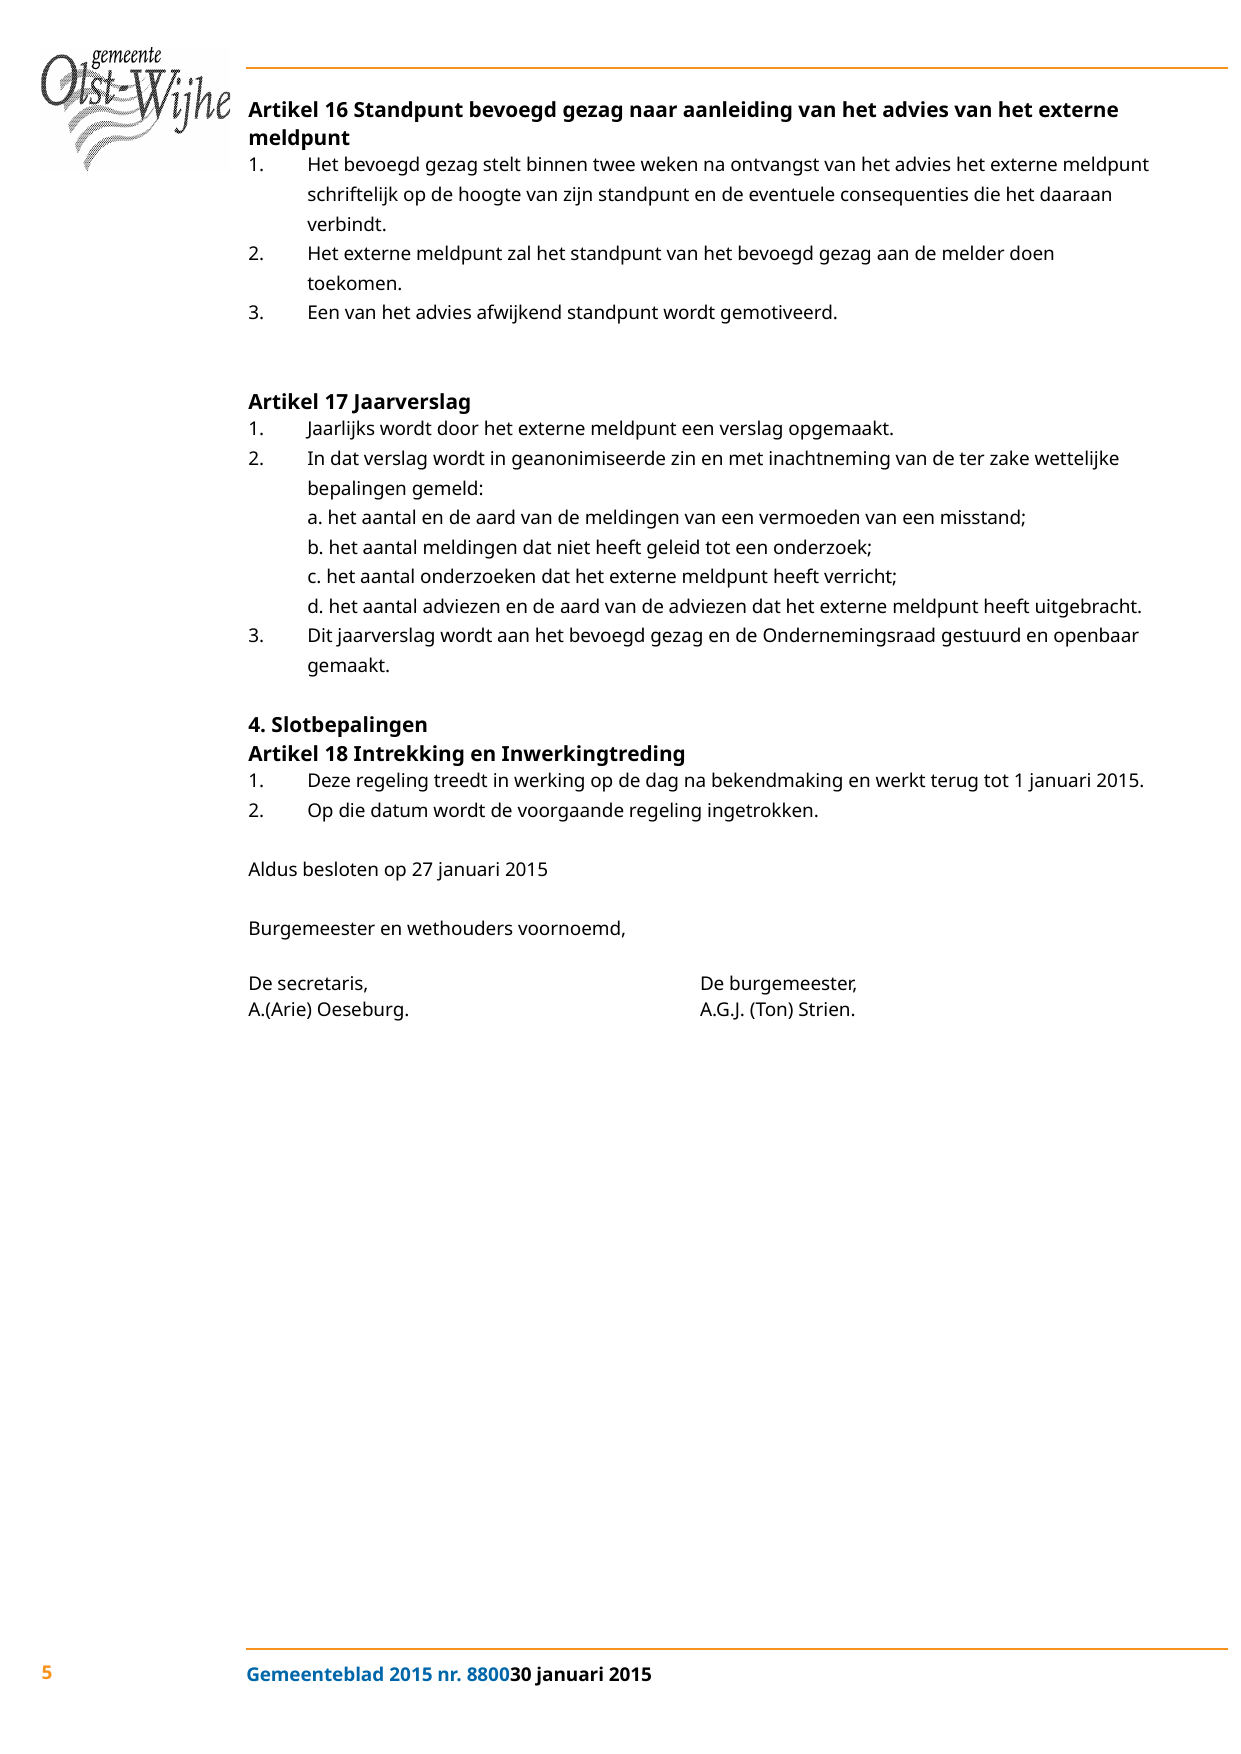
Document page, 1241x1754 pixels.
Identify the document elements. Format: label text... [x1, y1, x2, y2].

text Burgemeester en wethouders voornoemd, [248, 915, 1152, 941]
table_cell A.(Arie) Oeseburg. [248, 996, 700, 1022]
list Op die datum wordt de voorgaande regeling ingetrokken. [248, 797, 1152, 822]
text Aldus besloten op 27 januari 2015 [248, 856, 1152, 882]
list d. het aantal adviezen en de aard van de adviezen dat het externe meldpunt heeft uitgebracht. [248, 593, 1152, 619]
list a. het aantal en de aard van de meldingen van een vermoeden van een misstand; [248, 504, 1152, 530]
table_header De secretaris, [248, 970, 700, 996]
list In dat verslag wordt in geanonimiseerde zin en met inachtneming van de ter zake wettelijke bepalingen gemeld: [248, 445, 1152, 501]
list Jaarlijks wordt door het externe meldpunt een verslag opgemaakt. [248, 416, 1152, 441]
text Artikel 17 Jaarverslag [248, 387, 1152, 416]
table_header De burgemeester, [700, 970, 1152, 996]
list Het externe meldpunt zal het standpunt van het bevoegd gezag aan de melder doen toekomen. [248, 240, 1152, 296]
text 4. Slotbepalingen [248, 710, 1152, 739]
list Deze regeling treedt in werking op de dag na bekendmaking en werkt terug tot 1 januari 2015. [248, 767, 1152, 793]
list Een van het advies afwijkend standpunt wordt gemotiveerd. [248, 299, 1152, 325]
list c. het aantal onderzoeken dat het externe meldpunt heeft verricht; [248, 563, 1152, 589]
list b. het aantal meldingen dat niet heeft geleid tot een onderzoek; [248, 534, 1152, 560]
table_cell A.G.J. (Ton) Strien. [700, 996, 1152, 1022]
picture [41, 47, 231, 172]
list Dit jaarverslag wordt aan het bevoegd gezag en de Ondernemingsraad gestuurd en openbaar gemaakt. [248, 623, 1152, 678]
text Artikel 18 Intrekking en Inwerkingtreding [248, 739, 1152, 767]
list Het bevoegd gezag stelt binnen twee weken na ontvangst van het advies het externe meldpunt schriftelijk op de hoogte van zijn standpunt en de eventuele consequenties die het daaraan verbindt. [248, 152, 1152, 237]
text Artikel 16 Standpunt bevoegd gezag naar aanleiding van het advies van het externe meldpunt [248, 95, 1152, 152]
